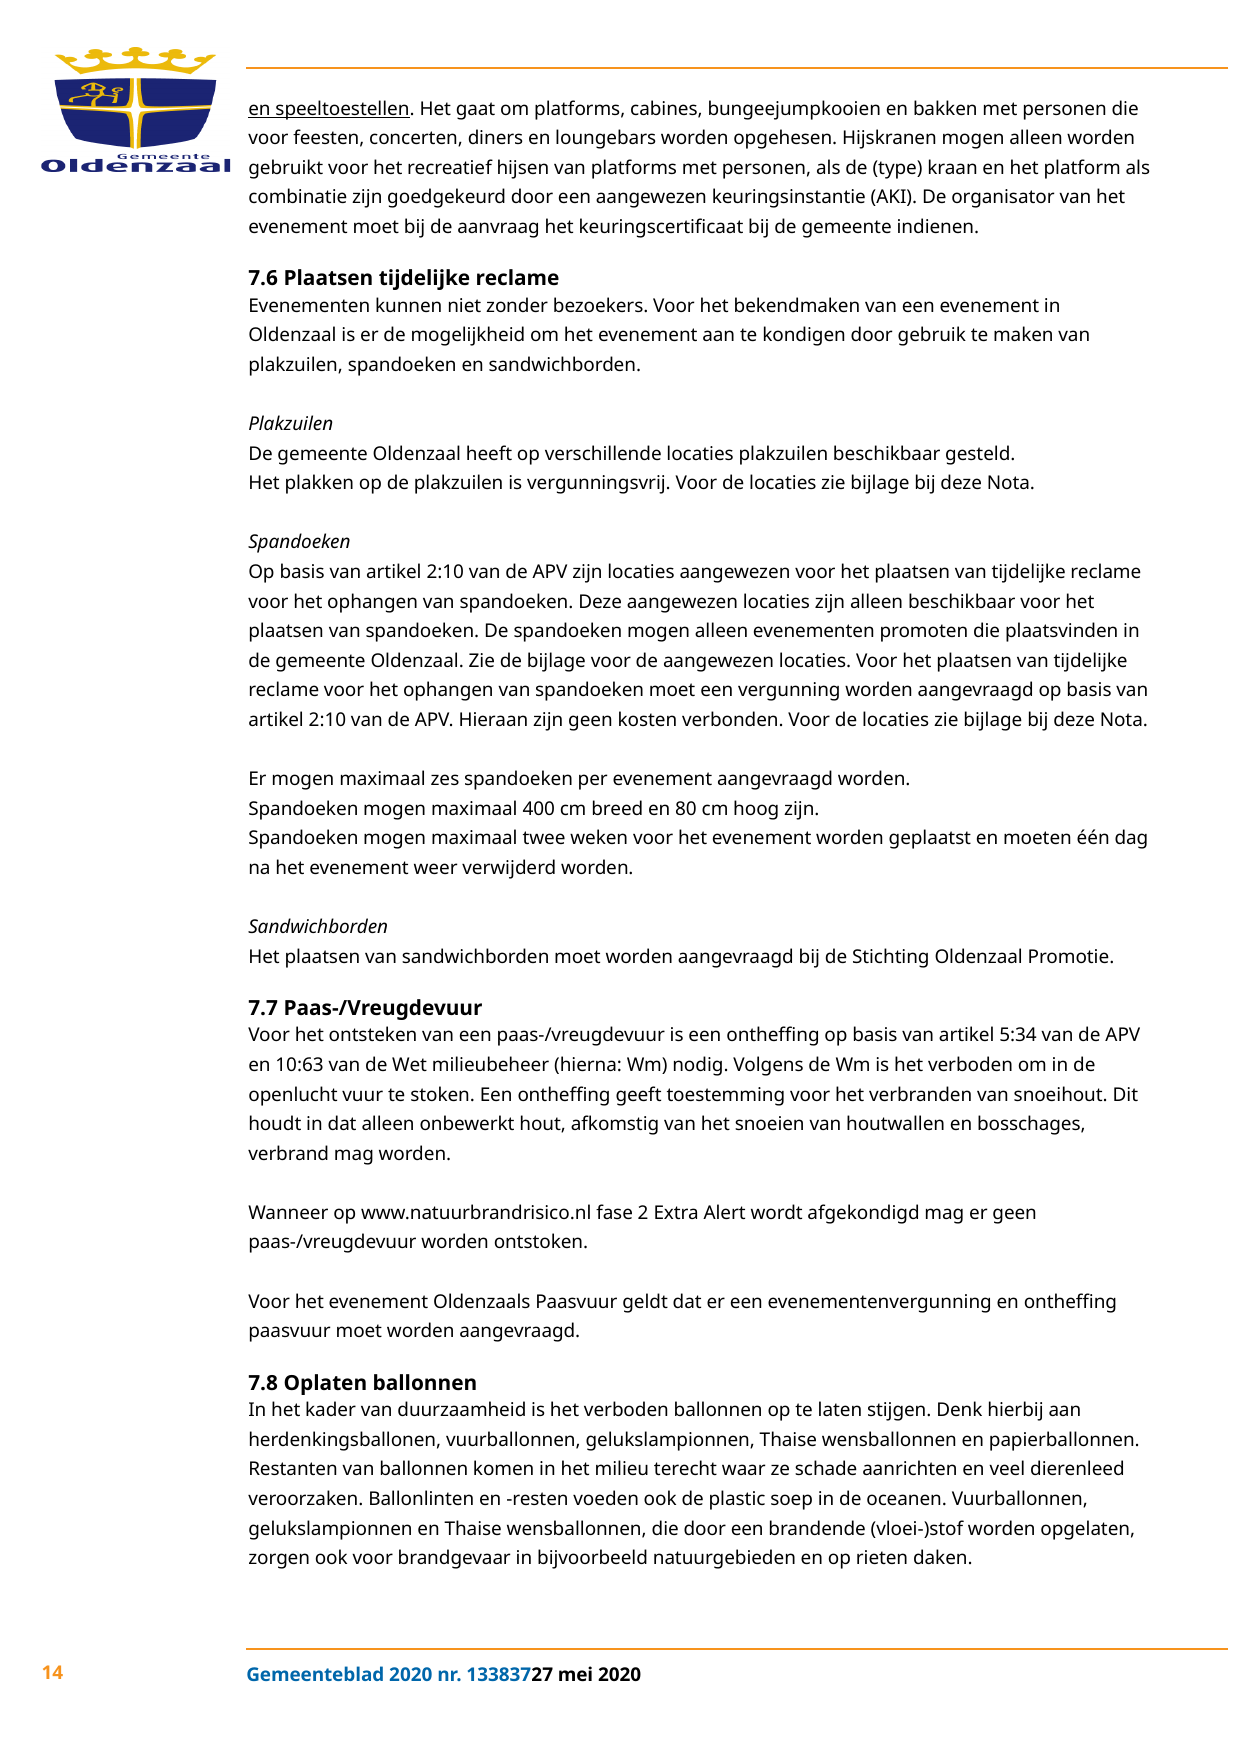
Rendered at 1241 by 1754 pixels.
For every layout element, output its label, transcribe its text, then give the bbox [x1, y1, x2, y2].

text Voor het ontsteken van een paas-/vreugdevuur is een ontheffing op basis van artikel 5:34 van de APV en 10:63 van de Wet milieubeheer (hierna: Wm) nodig. Volgens de Wm is het verboden om in de openlucht vuur te stoken. Een ontheffing geeft toestemming voor het verbranden van snoeihout. Dit houdt in dat alleen onbewerkt hout, afkomstig van het snoeien van houtwallen en bosschages, verbrand mag worden. [248, 1022, 1152, 1166]
text Plakzuilen [248, 410, 1152, 436]
text 7.6 Plaatsen tijdelijke reclame [248, 263, 1152, 292]
text De gemeente Oldenzaal heeft op verschillende locaties plakzuilen beschikbaar gesteld. [248, 440, 1152, 466]
text 7.8 Oplaten ballonnen [248, 1368, 1152, 1396]
text 7.7 Paas-/Vreugdevuur [248, 993, 1152, 1022]
picture [41, 47, 231, 172]
text Restanten van ballonnen komen in het milieu terecht waar ze schade aanrichten en veel dierenleed veroorzaken. Ballonlinten en -resten voeden ook de plastic soep in de oceanen. Vuurballonnen, gelukslampionnen en Thaise wensballonnen, die door een brandende (vloei-)stof worden opgelaten, zorgen ook voor brandgevaar in bijvoorbeeld natuurgebieden en op rieten daken. [248, 1456, 1152, 1570]
text Er mogen maximaal zes spandoeken per evenement aangevraagd worden. [248, 765, 1152, 791]
text Evenementen kunnen niet zonder bezoekers. Voor het bekendmaken van een evenement in Oldenzaal is er de mogelijkheid om het evenement aan te kondigen door gebruik te maken van plakzuilen, spandoeken en sandwichborden. [248, 292, 1152, 377]
text Spandoeken [248, 529, 1152, 554]
text Het plaatsen van sandwichborden moet worden aangevraagd bij de Stichting Oldenzaal Promotie. [248, 943, 1152, 968]
text Voor het evenement Oldenzaals Paasvuur geldt dat er een evenementenvergunning en ontheffing paasvuur moet worden aangevraagd. [248, 1288, 1152, 1343]
text Het plakken op de plakzuilen is vergunningsvrij. Voor de locaties zie bijlage bij deze Nota. [248, 469, 1152, 495]
text Spandoeken mogen maximaal 400 cm breed en 80 cm hoog zijn. [248, 795, 1152, 821]
text In het kader van duurzaamheid is het verboden ballonnen op te laten stijgen. Denk hierbij aan herdenkingsballonen, vuurballonnen, gelukslampionnen, Thaise wensballonnen en papierballonnen. [248, 1396, 1152, 1452]
text Spandoeken mogen maximaal twee weken voor het evenement worden geplaatst en moeten één dag na het evenement weer verwijderd worden. [248, 824, 1152, 880]
text en speeltoestellen. Het gaat om platforms, cabines, bungeejumpkooien en bakken met personen die voor feesten, concerten, diners en loungebars worden opgehesen. Hijskranen mogen alleen worden gebruikt voor het recreatief hijsen van platforms met personen, als de (type) kraan en het platform als combinatie zijn goedgekeurd door een aangewezen keuringsinstantie (AKI). De organisator van het evenement moet bij de aanvraag het keuringscertificaat bij de gemeente indienen. [248, 95, 1152, 239]
text Wanneer op www.natuurbrandrisico.nl fase 2 Extra Alert wordt afgekondigd mag er geen paas-/vreugdevuur worden ontstoken. [248, 1199, 1152, 1254]
text Op basis van artikel 2:10 van de APV zijn locaties aangewezen voor het plaatsen van tijdelijke reclame voor het ophangen van spandoeken. Deze aangewezen locaties zijn alleen beschikbaar voor het plaatsen van spandoeken. De spandoeken mogen alleen evenementen promoten die plaatsvinden in de gemeente Oldenzaal. Zie de bijlage voor de aangewezen locaties. Voor het plaatsen van tijdelijke reclame voor het ophangen van spandoeken moet een vergunning worden aangevraagd op basis van artikel 2:10 van de APV. Hieraan zijn geen kosten verbonden. Voor de locaties zie bijlage bij deze Nota. [248, 558, 1152, 732]
text Sandwichborden [248, 913, 1152, 939]
